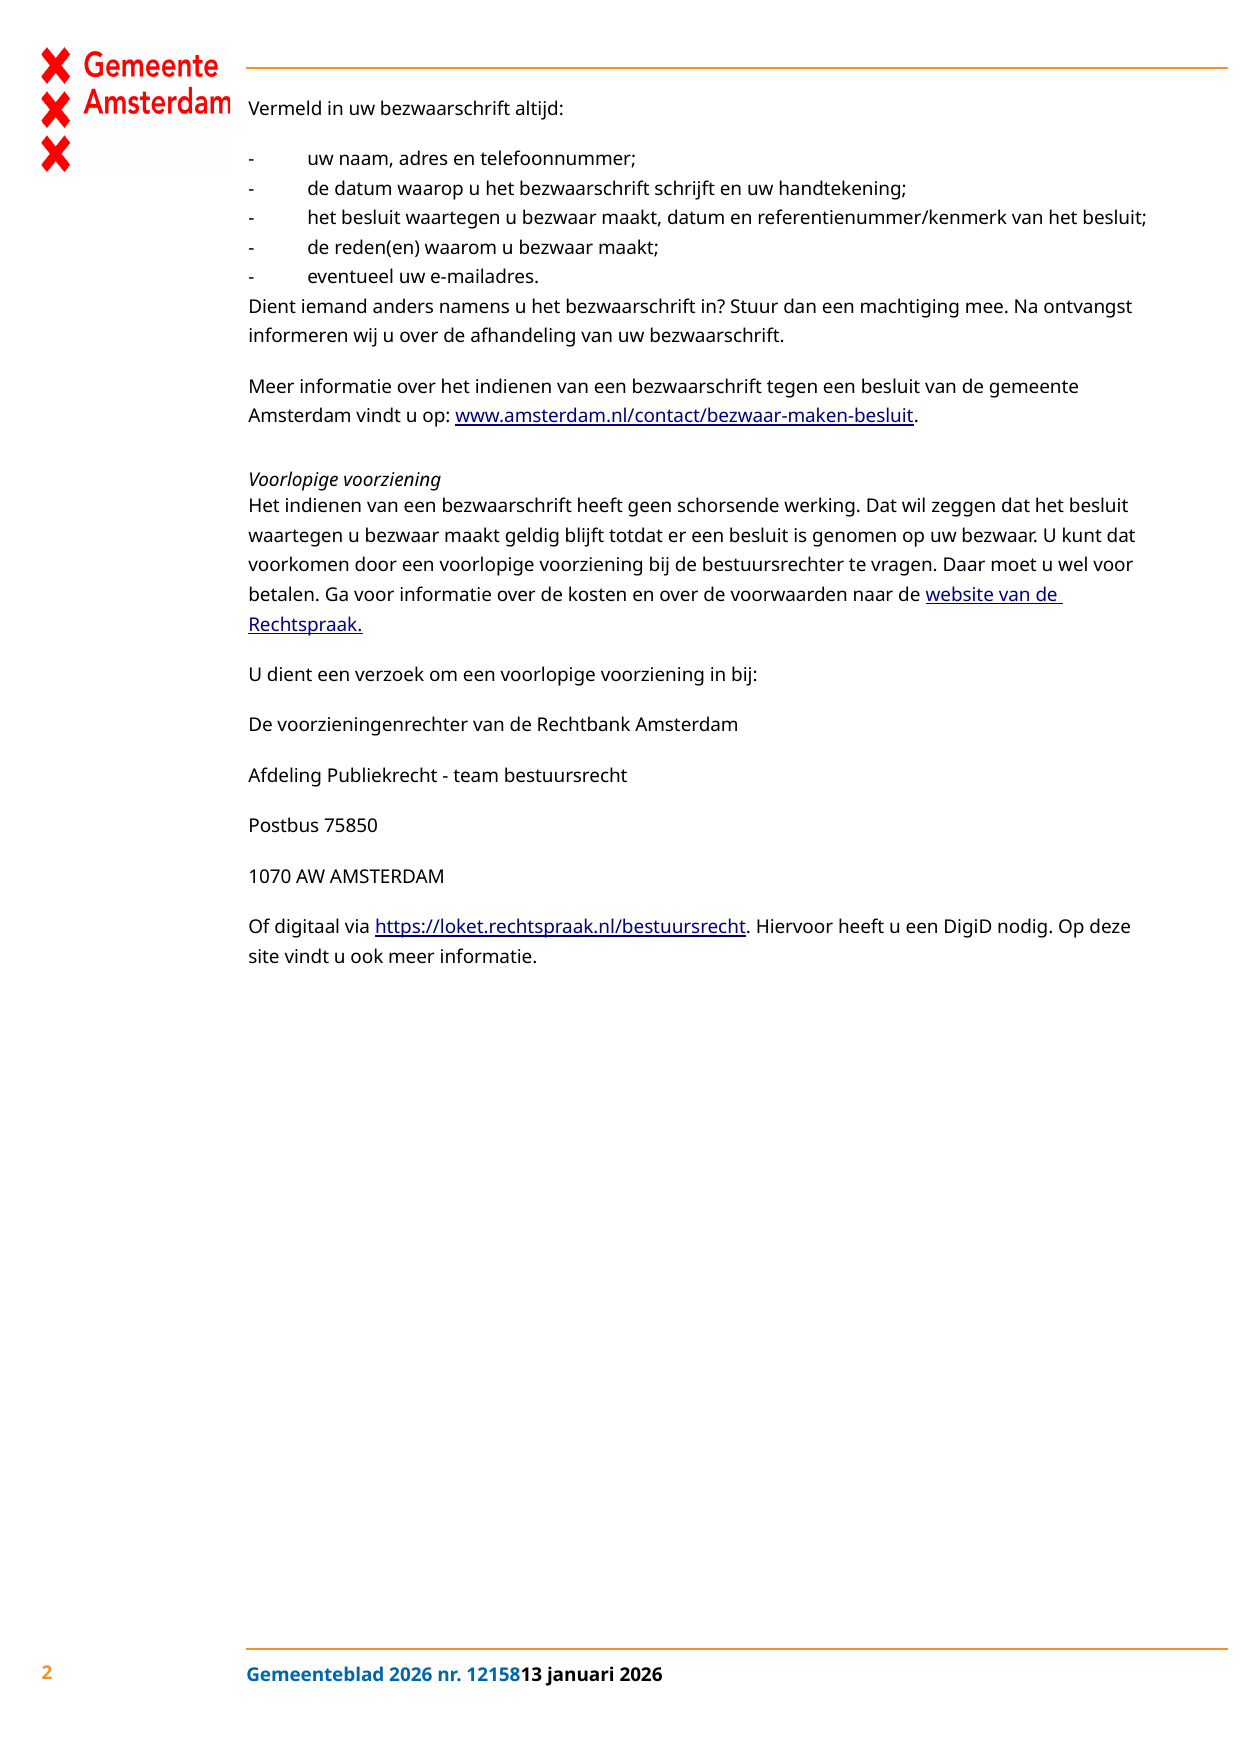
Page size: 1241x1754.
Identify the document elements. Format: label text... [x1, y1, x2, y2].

list de reden(en) waarom u bezwaar maakt; [248, 234, 1152, 260]
picture [41, 47, 231, 172]
text Meer informatie over het indienen van een bezwaarschrift tegen een besluit van de gemeente Amsterdam vindt u op: www.amsterdam.nl/contact/bezwaar-maken-besluit. [248, 373, 1152, 428]
text Dient iemand anders namens u het bezwaarschrift in? Stuur dan een machtiging mee. Na ontvangst informeren wij u over de afhandeling van uw bezwaarschrift. [248, 293, 1152, 348]
text De voorzieningenrechter van de Rechtbank Amsterdam [248, 712, 1152, 737]
text Het indienen van een bezwaarschrift heeft geen schorsende werking. Dat wil zeggen dat het besluit waartegen u bezwaar maakt geldig blijft totdat er een besluit is genomen op uw bezwaar. U kunt dat voorkomen door een voorlopige voorziening bij de bestuursrechter te vragen. Daar moet u wel voor betalen. Ga voor informatie over de kosten en over de voorwaarden naar de website van de Rechtspraak. [248, 492, 1152, 636]
text Of digitaal via https://loket.rechtspraak.nl/bestuursrecht. Hiervoor heeft u een DigiD nodig. Op deze site vindt u ook meer informatie. [248, 913, 1152, 968]
list eventueel uw e-mailadres. [248, 263, 1152, 289]
text 1070 AW AMSTERDAM [248, 863, 1152, 888]
list het besluit waartegen u bezwaar maakt, datum en referentienummer/kenmerk van het besluit; [248, 204, 1152, 230]
text Postbus 75850 [248, 812, 1152, 838]
text U dient een verzoek om een voorlopige voorziening in bij: [248, 661, 1152, 687]
text Voorlopige voorziening [248, 467, 1152, 492]
list de datum waarop u het bezwaarschrift schrijft en uw handtekening; [248, 175, 1152, 201]
text Afdeling Publiekrecht - team bestuursrecht [248, 762, 1152, 788]
text Vermeld in uw bezwaarschrift altijd: [248, 95, 1152, 121]
list uw naam, adres en telefoonnummer; [248, 145, 1152, 171]
